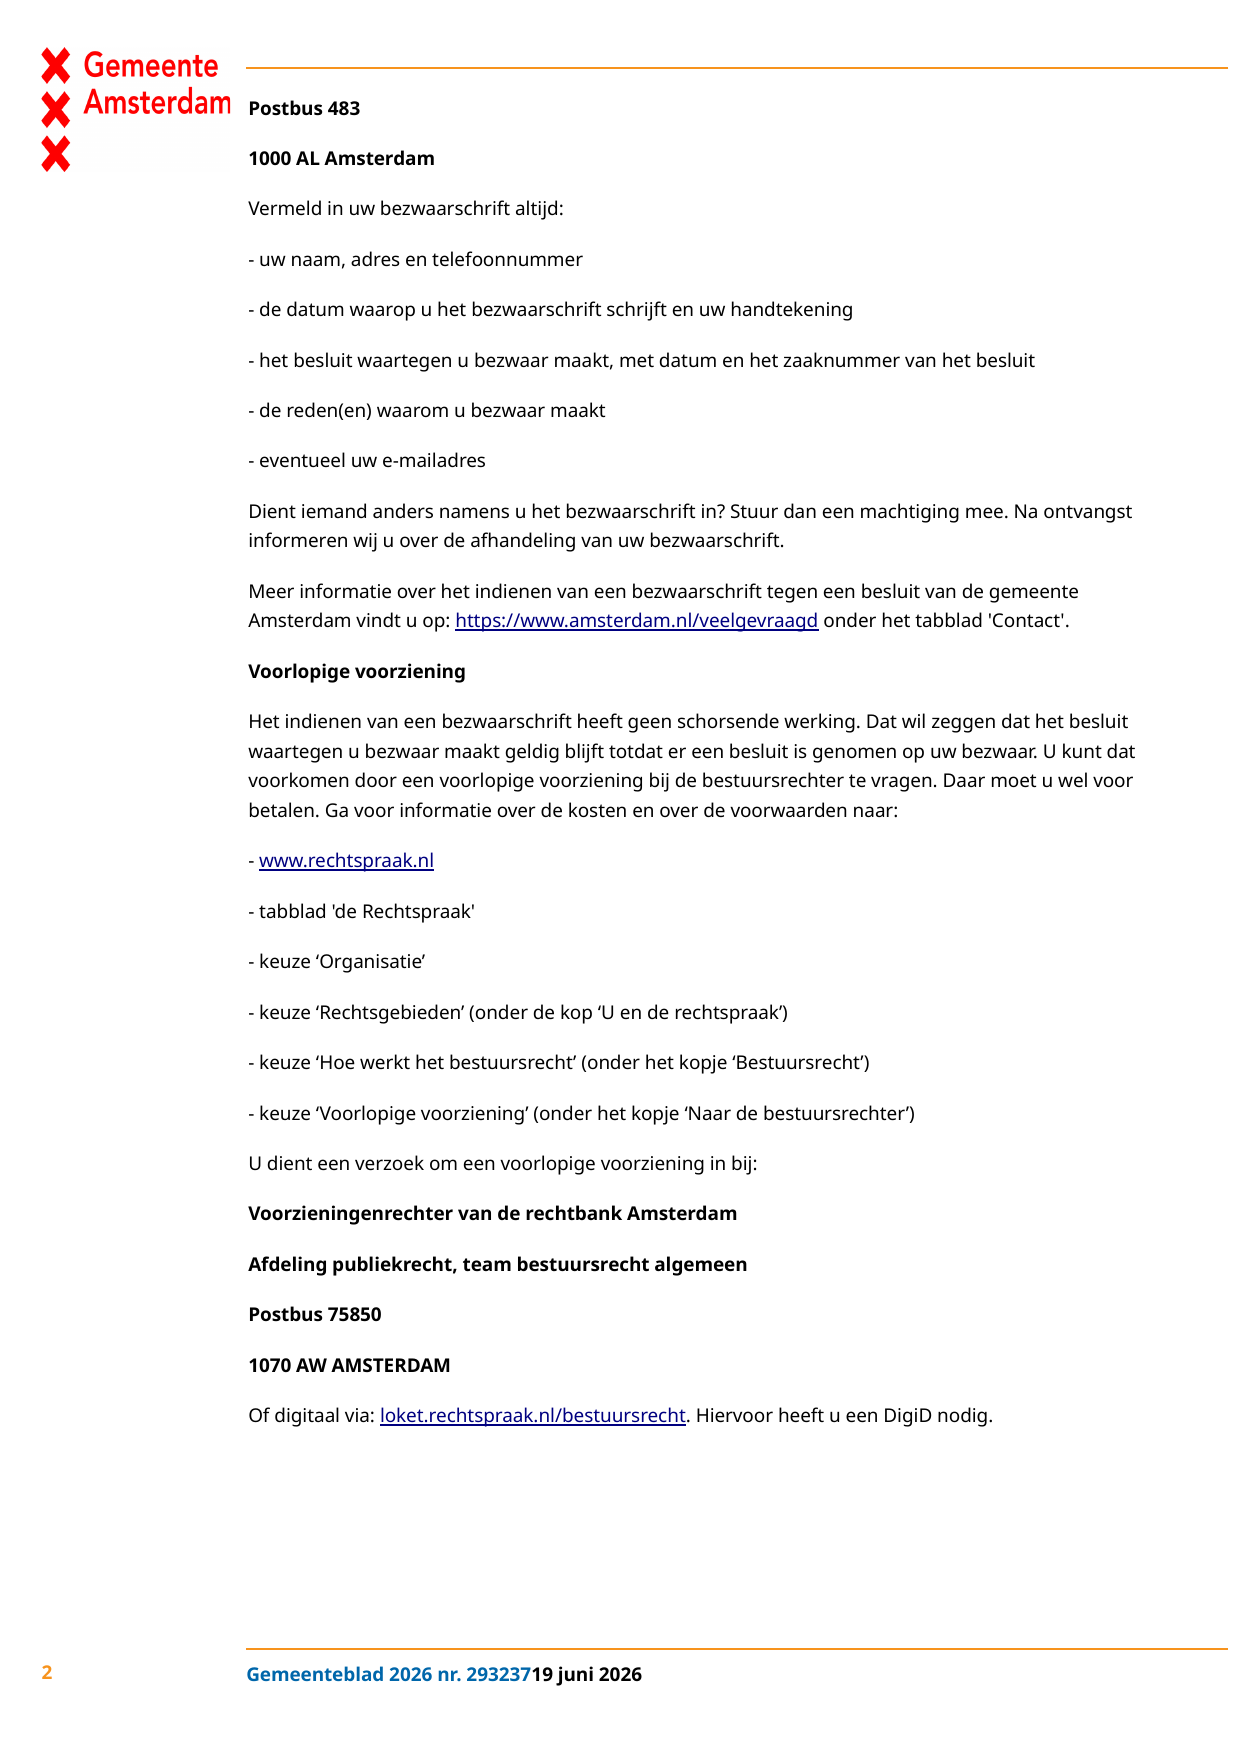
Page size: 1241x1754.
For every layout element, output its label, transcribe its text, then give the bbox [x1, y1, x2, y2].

picture [41, 47, 231, 172]
text - www.rechtspraak.nl [248, 848, 1152, 873]
text - keuze ‘Organisatie’ [248, 948, 1152, 974]
text - eventueel uw e-mailadres [248, 448, 1152, 473]
text - keuze ‘Voorlopige voorziening’ (onder het kopje ‘Naar de bestuursrechter’) [248, 1100, 1152, 1126]
text Vermeld in uw bezwaarschrift altijd: [248, 196, 1152, 221]
text Of digitaal via: loket.rechtspraak.nl/bestuursrecht. Hiervoor heeft u een DigiD nodig. [248, 1402, 1152, 1428]
text Meer informatie over het indienen van een bezwaarschrift tegen een besluit van de gemeente Amsterdam vindt u op: https://www.amsterdam.nl/veelgevraagd onder het tabblad 'Contact'. [248, 578, 1152, 633]
text Postbus 75850 [248, 1301, 1152, 1327]
text Postbus 483 [248, 95, 1152, 121]
text Voorzieningenrechter van de rechtbank Amsterdam [248, 1201, 1152, 1226]
text Dient iemand anders namens u het bezwaarschrift in? Stuur dan een machtiging mee. Na ontvangst informeren wij u over de afhandeling van uw bezwaarschrift. [248, 498, 1152, 553]
text Afdeling publiekrecht, team bestuursrecht algemeen [248, 1251, 1152, 1277]
text - het besluit waartegen u bezwaar maakt, met datum en het zaaknummer van het besluit [248, 347, 1152, 373]
text 1000 AL Amsterdam [248, 145, 1152, 171]
text Voorlopige voorziening [248, 658, 1152, 684]
text Het indienen van een bezwaarschrift heeft geen schorsende werking. Dat wil zeggen dat het besluit waartegen u bezwaar maakt geldig blijft totdat er een besluit is genomen op uw bezwaar. U kunt dat voorkomen door een voorlopige voorziening bij de bestuursrechter te vragen. Daar moet u wel voor betalen. Ga voor informatie over de kosten en over de voorwaarden naar: [248, 708, 1152, 823]
text - uw naam, adres en telefoonnummer [248, 246, 1152, 272]
text - keuze ‘Rechtsgebieden’ (onder de kop ‘U en de rechtspraak’) [248, 999, 1152, 1025]
text - keuze ‘Hoe werkt het bestuursrecht’ (onder het kopje ‘Bestuursrecht’) [248, 1049, 1152, 1075]
text - tabblad 'de Rechtspraak' [248, 898, 1152, 924]
text 1070 AW AMSTERDAM [248, 1352, 1152, 1378]
text U dient een verzoek om een voorlopige voorziening in bij: [248, 1150, 1152, 1176]
text - de datum waarop u het bezwaarschrift schrijft en uw handtekening [248, 296, 1152, 322]
text - de reden(en) waarom u bezwaar maakt [248, 397, 1152, 423]
